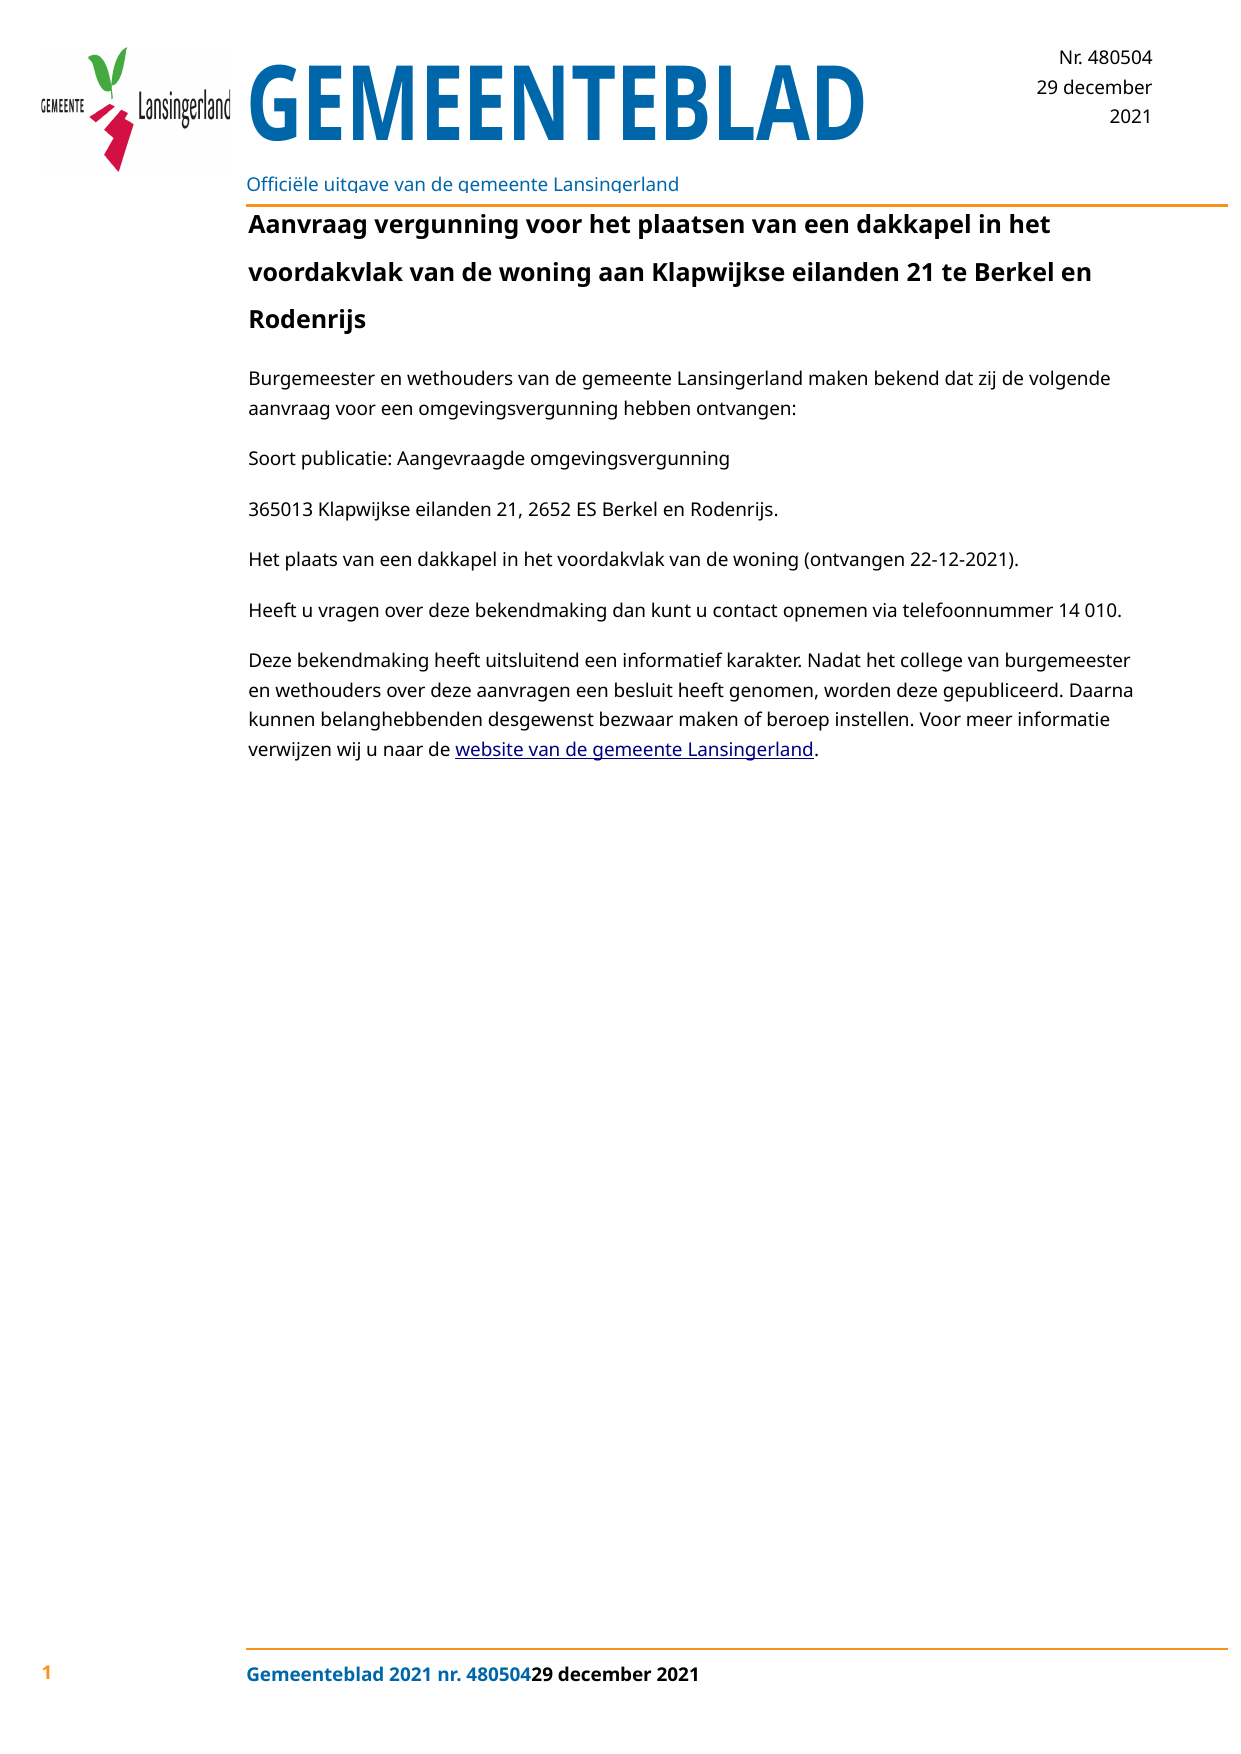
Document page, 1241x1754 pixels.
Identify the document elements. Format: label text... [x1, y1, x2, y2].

text Soort publicatie: Aangevraagde omgevingsvergunning [248, 446, 1152, 471]
picture [41, 47, 231, 172]
text 365013 Klapwijkse eilanden 21, 2652 ES Berkel en Rodenrijs. [248, 496, 1152, 522]
text Burgemeester en wethouders van de gemeente Lansingerland maken bekend dat zij de volgende aanvraag voor een omgevingsvergunning hebben ontvangen: [248, 366, 1152, 421]
text Heeft u vragen over deze bekendmaking dan kunt u contact opnemen via telefoonnummer 14 010. [248, 597, 1152, 622]
text Het plaats van een dakkapel in het voordakvlak van de woning (ontvangen 22-12-2021). [248, 546, 1152, 572]
text Deze bekendmaking heeft uitsluitend een informatief karakter. Nadat het college van burgemeester en wethouders over deze aanvragen een besluit heeft genomen, worden deze gepubliceerd. Daarna kunnen belanghebbenden desgewenst bezwaar maken of beroep instellen. Voor meer informatie verwijzen wij u naar de website van de gemeente Lansingerland. [248, 647, 1152, 762]
text Aanvraag vergunning voor het plaatsen van een dakkapel in het voordakvlak van de woning aan Klapwijkse eilanden 21 te Berkel en Rodenrijs [248, 207, 1152, 336]
